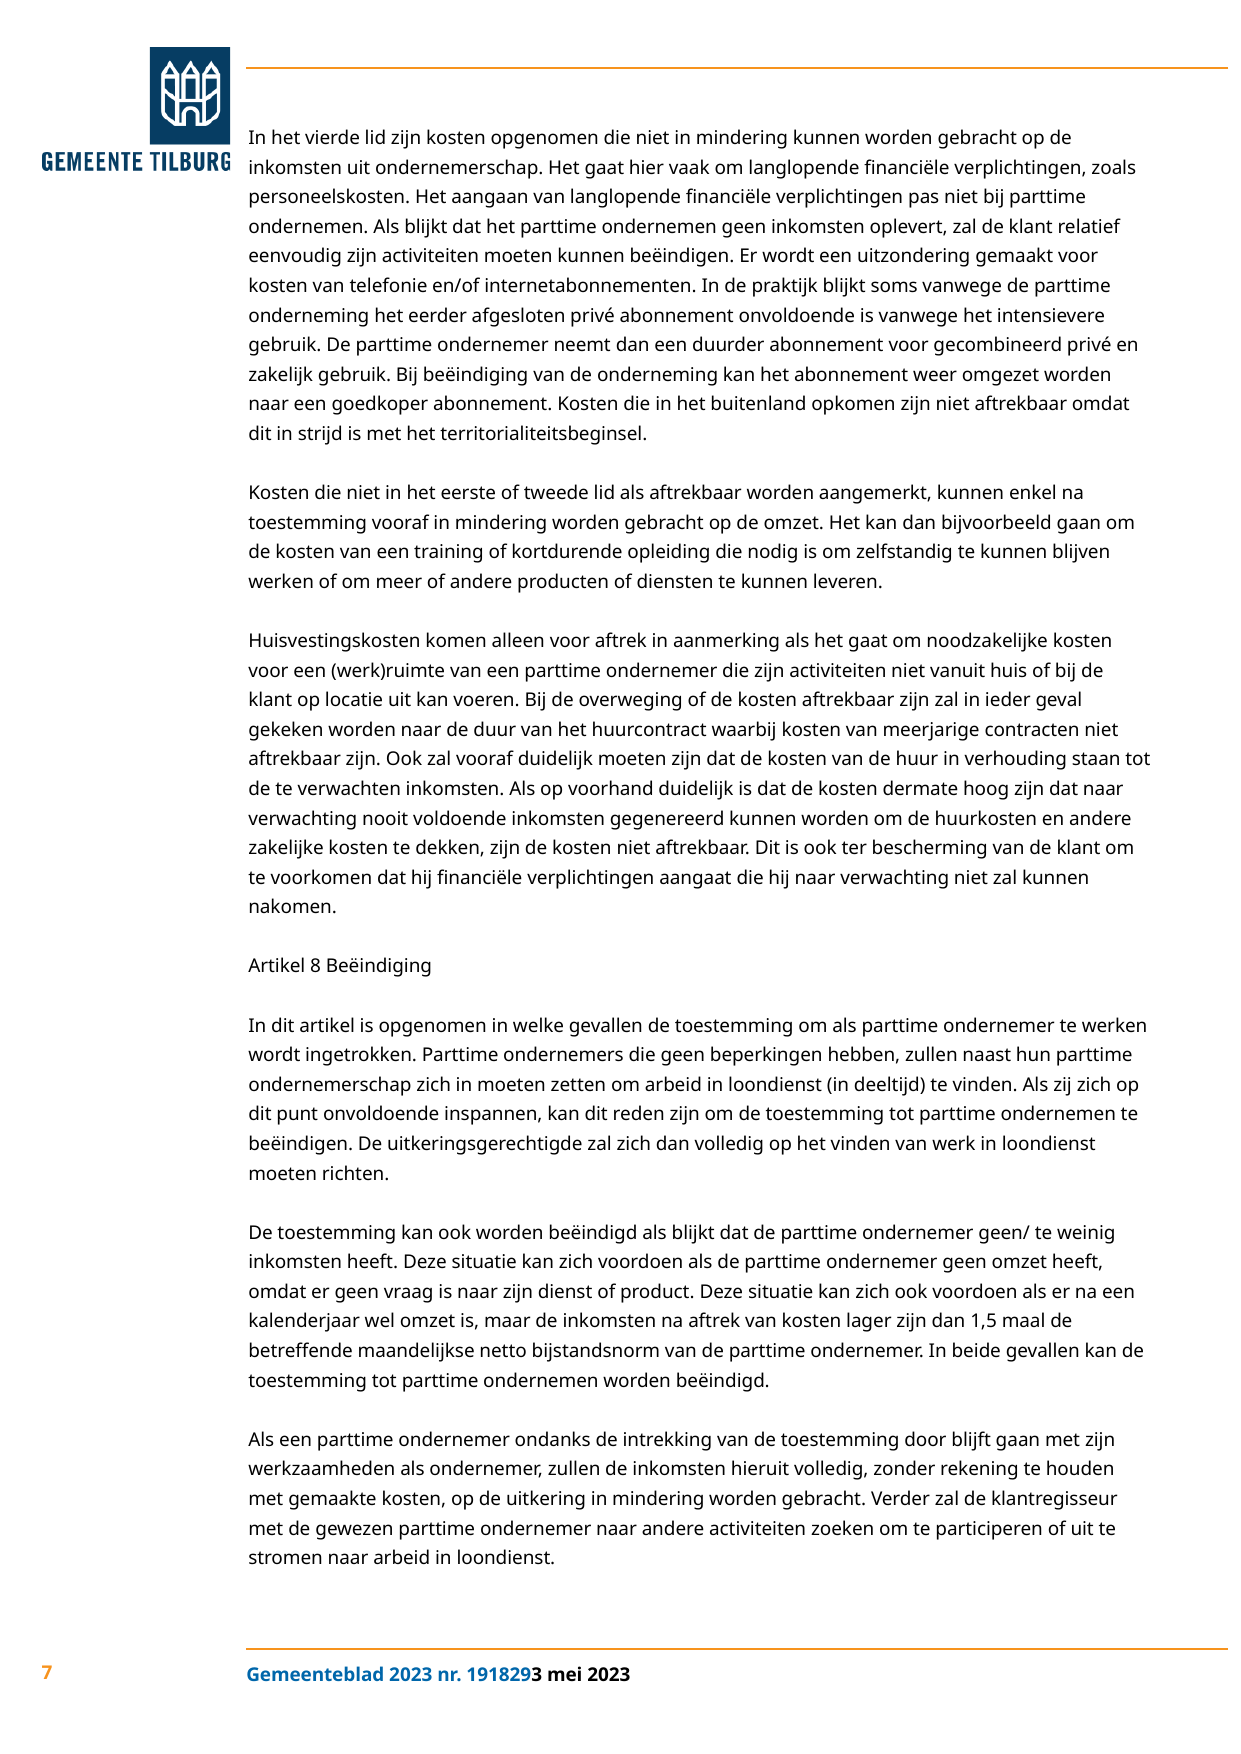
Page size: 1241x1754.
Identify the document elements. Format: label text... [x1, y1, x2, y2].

text In dit artikel is opgenomen in welke gevallen de toestemming om als parttime ondernemer te werken wordt ingetrokken. Parttime ondernemers die geen beperkingen hebben, zullen naast hun parttime ondernemerschap zich in moeten zetten om arbeid in loondienst (in deeltijd) te vinden. Als zij zich op dit punt onvoldoende inspannen, kan dit reden zijn om de toestemming tot parttime ondernemen te beëindigen. De uitkeringsgerechtigde zal zich dan volledig op het vinden van werk in loondienst moeten richten. [248, 1012, 1152, 1186]
text Als een parttime ondernemer ondanks de intrekking van de toestemming door blijft gaan met zijn werkzaamheden als ondernemer, zullen de inkomsten hieruit volledig, zonder rekening te houden met gemaakte kosten, op de uitkering in mindering worden gebracht. Verder zal de klantregisseur met de gewezen parttime ondernemer naar andere activiteiten zoeken om te participeren of uit te stromen naar arbeid in loondienst. [248, 1426, 1152, 1570]
text Huisvestingskosten komen alleen voor aftrek in aanmerking als het gaat om noodzakelijke kosten voor een (werk)ruimte van een parttime ondernemer die zijn activiteiten niet vanuit huis of bij de klant op locatie uit kan voeren. Bij de overweging of de kosten aftrekbaar zijn zal in ieder geval gekeken worden naar de duur van het huurcontract waarbij kosten van meerjarige contracten niet aftrekbaar zijn. Ook zal vooraf duidelijk moeten zijn dat de kosten van de huur in verhouding staan tot de te verwachten inkomsten. Als op voorhand duidelijk is dat de kosten dermate hoog zijn dat naar verwachting nooit voldoende inkomsten gegenereerd kunnen worden om de huurkosten en andere zakelijke kosten te dekken, zijn de kosten niet aftrekbaar. Dit is ook ter bescherming van de klant om te voorkomen dat hij financiële verplichtingen aangaat die hij naar verwachting niet zal kunnen nakomen. [248, 627, 1152, 919]
text In het vierde lid zijn kosten opgenomen die niet in mindering kunnen worden gebracht op de inkomsten uit ondernemerschap. Het gaat hier vaak om langlopende financiële verplichtingen, zoals personeelskosten. Het aangaan van langlopende financiële verplichtingen pas niet bij parttime ondernemen. Als blijkt dat het parttime ondernemen geen inkomsten oplevert, zal de klant relatief eenvoudig zijn activiteiten moeten kunnen beëindigen. Er wordt een uitzondering gemaakt voor kosten van telefonie en/of internetabonnementen. In de praktijk blijkt soms vanwege de parttime onderneming het eerder afgesloten privé abonnement onvoldoende is vanwege het intensievere gebruik. De parttime ondernemer neemt dan een duurder abonnement voor gecombineerd privé en zakelijk gebruik. Bij beëindiging van de onderneming kan het abonnement weer omgezet worden naar een goedkoper abonnement. Kosten die in het buitenland opkomen zijn niet aftrekbaar omdat dit in strijd is met het territorialiteitsbeginsel. [248, 124, 1152, 446]
text De toestemming kan ook worden beëindigd als blijkt dat de parttime ondernemer geen/ te weinig inkomsten heeft. Deze situatie kan zich voordoen als de parttime ondernemer geen omzet heeft, omdat er geen vraag is naar zijn dienst of product. Deze situatie kan zich ook voordoen als er na een kalenderjaar wel omzet is, maar de inkomsten na aftrek van kosten lager zijn dan 1,5 maal de betreffende maandelijkse netto bijstandsnorm van de parttime ondernemer. In beide gevallen kan de toestemming tot parttime ondernemen worden beëindigd. [248, 1219, 1152, 1393]
picture [41, 47, 231, 172]
text Kosten die niet in het eerste of tweede lid als aftrekbaar worden aangemerkt, kunnen enkel na toestemming vooraf in mindering worden gebracht op de omzet. Het kan dan bijvoorbeeld gaan om de kosten van een training of kortdurende opleiding die nodig is om zelfstandig te kunnen blijven werken of om meer of andere producten of diensten te kunnen leveren. [248, 479, 1152, 594]
text Artikel 8 Beëindiging [248, 953, 1152, 978]
